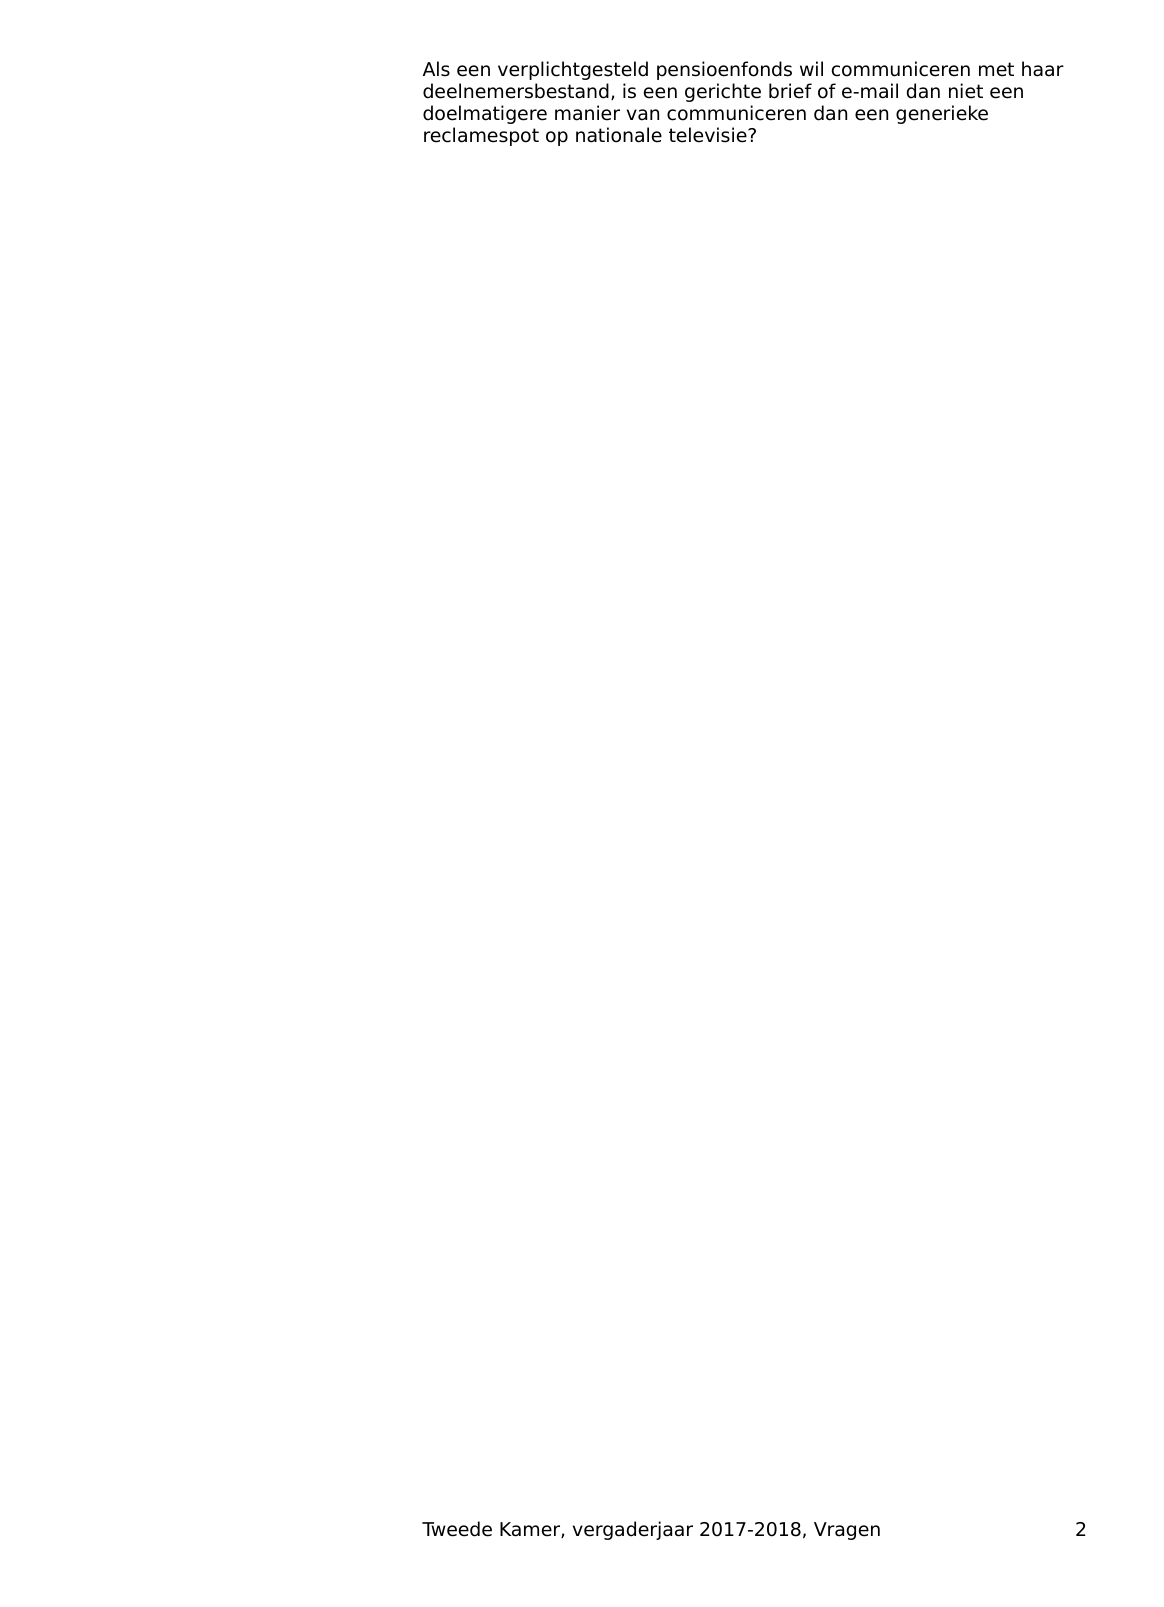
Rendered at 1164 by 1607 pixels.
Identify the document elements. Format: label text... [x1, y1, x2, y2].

text Als een verplichtgesteld pensioenfonds wil communiceren met haar deelnemersbestand, is een gerichte brief of e-mail dan niet een doelmatigere manier van communiceren dan een generieke reclamespot op nationale televisie? [422, 59, 1087, 147]
